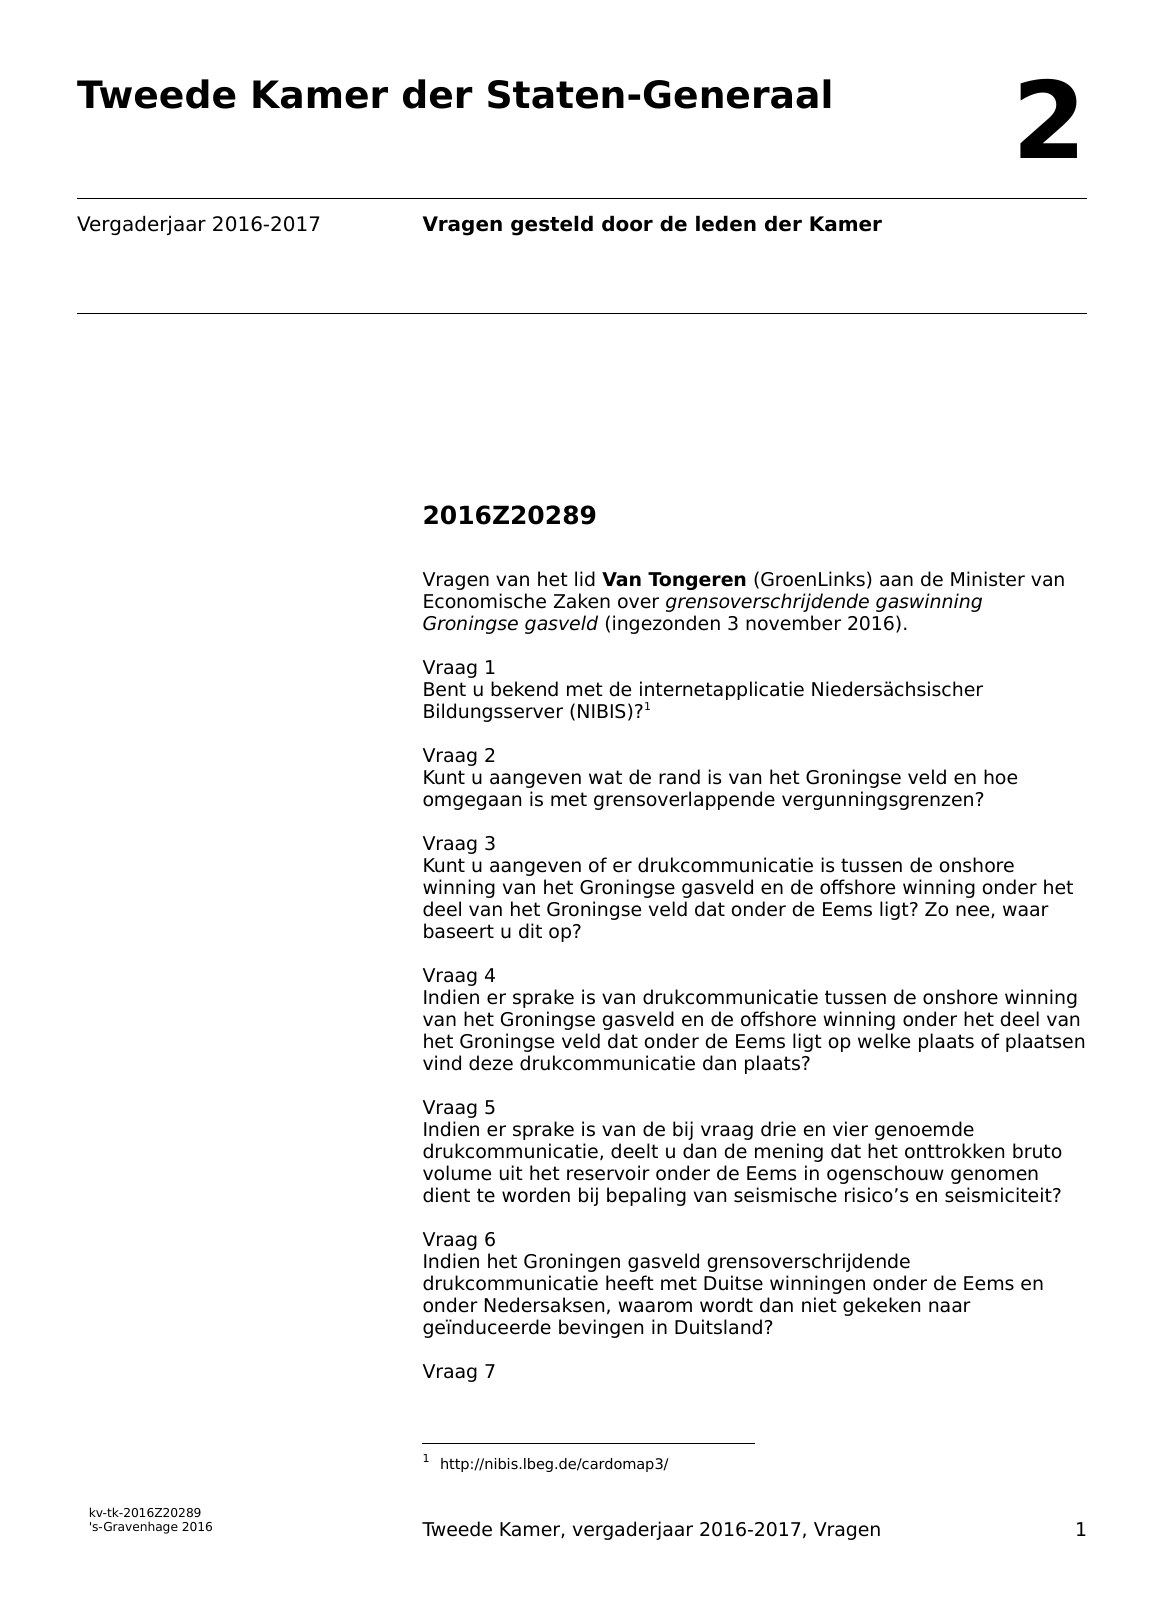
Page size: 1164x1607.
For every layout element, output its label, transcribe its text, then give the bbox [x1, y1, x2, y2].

text Kunt u aangeven of er drukcommunicatie is tussen de onshore winning van het Groningse gasveld en de offshore winning onder het deel van het Groningse veld dat onder de Eems ligt? Zo nee, waar baseert u dit op? [422, 855, 1087, 943]
text Vraag 7 [422, 1361, 1087, 1383]
text Vraag 5 [422, 1097, 1087, 1119]
text 2016Z20289 [422, 501, 1087, 531]
text Vraag 2 [422, 745, 1087, 767]
text http://nibis.lbeg.de/cardomap3/ [422, 1452, 1087, 1474]
text Indien het Groningen gasveld grensoverschrijdende drukcommunicatie heeft met Duitse winningen onder de Eems en onder Nedersaksen, waarom wordt dan niet gekeken naar geïnduceerde bevingen in Duitsland? [422, 1251, 1087, 1339]
text Vraag 6 [422, 1229, 1087, 1251]
table_header Tweede Kamer der Staten-Generaal [77, 59, 886, 198]
text Vragen van het lid Van Tongeren (GroenLinks) aan de Minister van Economische Zaken over grensoverschrijdende gaswinning Groningse gasveld (ingezonden 3 november 2016). [422, 569, 1087, 635]
table_header 2 [886, 59, 1087, 198]
text Vraag 4 [422, 965, 1087, 987]
text 's-Gravenhage 2016 [88, 1520, 323, 1534]
text Bent u bekend met de internetapplicatie Niedersächsischer Bildungsserver (NIBIS)? [422, 679, 1087, 723]
table_cell Vragen gesteld door de leden der Kamer [422, 199, 1087, 313]
text Indien er sprake is van de bij vraag drie en vier genoemde drukcommunicatie, deelt u dan de mening dat het onttrokken bruto volume uit het reservoir onder de Eems in ogenschouw genomen dient te worden bij bepaling van seismische risico’s en seismiciteit? [422, 1119, 1087, 1207]
text Vraag 1 [422, 657, 1087, 679]
text Indien er sprake is van drukcommunicatie tussen de onshore winning van het Groningse gasveld en de offshore winning onder het deel van het Groningse veld dat onder de Eems ligt op welke plaats of plaatsen vind deze drukcommunicatie dan plaats? [422, 987, 1087, 1075]
text Vraag 3 [422, 833, 1087, 855]
table_cell Vergaderjaar 2016-2017 [77, 199, 422, 313]
text Kunt u aangeven wat de rand is van het Groningse veld en hoe omgegaan is met grensoverlappende vergunningsgrenzen? [422, 767, 1087, 811]
text kv-tk-2016Z20289 [88, 1506, 323, 1520]
